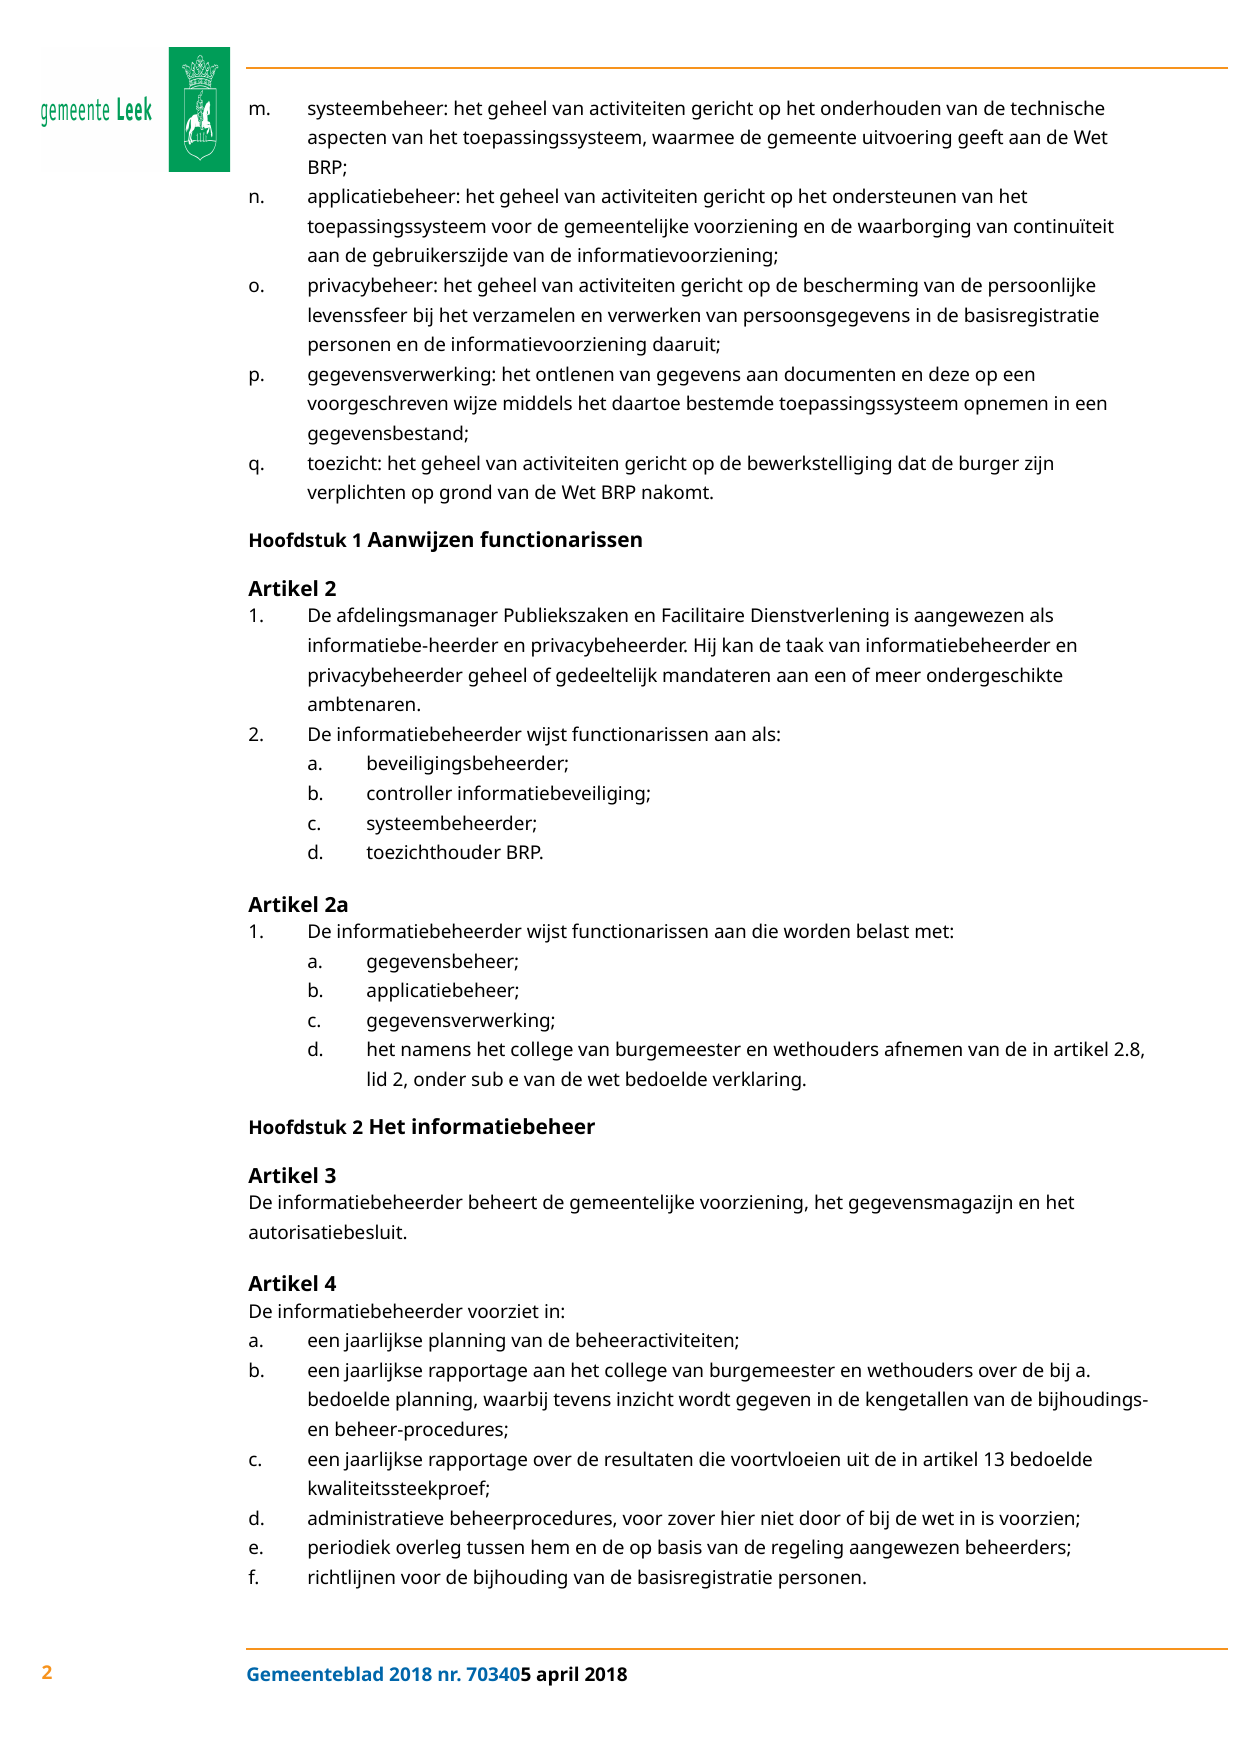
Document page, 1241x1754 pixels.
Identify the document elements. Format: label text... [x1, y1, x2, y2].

list applicatiebeheer; [307, 977, 1152, 1003]
list De informatiebeheerder wijst functionarissen aan als: [248, 721, 1152, 747]
text Hoofdstuk 2 Het informatiebeheer [248, 1112, 1152, 1140]
list beveiligingsbeheerder; [307, 751, 1152, 776]
list gegevensverwerking; [307, 1007, 1152, 1033]
text Artikel 2 [248, 574, 1152, 603]
list De informatiebeheerder wijst functionarissen aan die worden belast met: [248, 918, 1152, 944]
list gegevensbeheer; [307, 948, 1152, 973]
list administratieve beheerprocedures, voor zover hier niet door of bij de wet in is voorzien; [248, 1505, 1152, 1531]
list richtlijnen voor de bijhouding van de basisregistratie personen. [248, 1564, 1152, 1590]
list systeembeheer: het geheel van activiteiten gericht op het onderhouden van de technische aspecten van het toepassingssysteem, waarmee de gemeente uitvoering geeft aan de Wet BRP; [248, 95, 1152, 180]
list systeembeheerder; [307, 810, 1152, 836]
list een jaarlijkse planning van de beheeractiviteiten; [248, 1327, 1152, 1353]
text Artikel 3 [248, 1161, 1152, 1189]
list periodiek overleg tussen hem en de op basis van de regeling aangewezen beheerders; [248, 1534, 1152, 1560]
text De informatiebeheerder voorziet in: [248, 1298, 1152, 1324]
list applicatiebeheer: het geheel van activiteiten gericht op het ondersteunen van het toepassingssysteem voor de gemeentelijke voorziening en de waarborging van continuïteit aan de gebruikerszijde van de informatievoorziening; [248, 183, 1152, 268]
list De afdelingsmanager Publiekszaken en Facilitaire Dienstverlening is aangewezen als informatiebe-heerder en privacybeheerder. Hij kan de taak van informatiebeheerder en privacybeheerder geheel of gedeeltelijk mandateren aan een of meer ondergeschikte ambtenaren. [248, 603, 1152, 717]
list toezichthouder BRP. [307, 839, 1152, 865]
picture [41, 47, 231, 172]
list het namens het college van burgemeester en wethouders afnemen van de in artikel 2.8, lid 2, onder sub e van de wet bedoelde verklaring. [307, 1037, 1152, 1092]
list gegevensverwerking: het ontlenen van gegevens aan documenten en deze op een voorgeschreven wijze middels het daartoe bestemde toepassingssysteem opnemen in een gegevensbestand; [248, 361, 1152, 446]
text Artikel 2a [248, 890, 1152, 918]
list een jaarlijkse rapportage over de resultaten die voortvloeien uit de in artikel 13 bedoelde kwaliteitssteekproef; [248, 1446, 1152, 1501]
text Artikel 4 [248, 1269, 1152, 1298]
list een jaarlijkse rapportage aan het college van burgemeester en wethouders over de bij a. bedoelde planning, waarbij tevens inzicht wordt gegeven in de kengetallen van de bijhoudings- en beheer-procedures; [248, 1357, 1152, 1442]
list privacybeheer: het geheel van activiteiten gericht op de bescherming van de persoonlijke levenssfeer bij het verzamelen en verwerken van persoonsgegevens in de basisregistratie personen en de informatievoorziening daaruit; [248, 272, 1152, 357]
list toezicht: het geheel van activiteiten gericht op de bewerkstelliging dat de burger zijn verplichten op grond van de Wet BRP nakomt. [248, 450, 1152, 505]
text De informatiebeheerder beheert de gemeentelijke voorziening, het gegevensmagazijn en het autorisatiebesluit. [248, 1189, 1152, 1245]
list controller informatiebeveiliging; [307, 780, 1152, 806]
text Hoofdstuk 1 Aanwijzen functionarissen [248, 525, 1152, 553]
